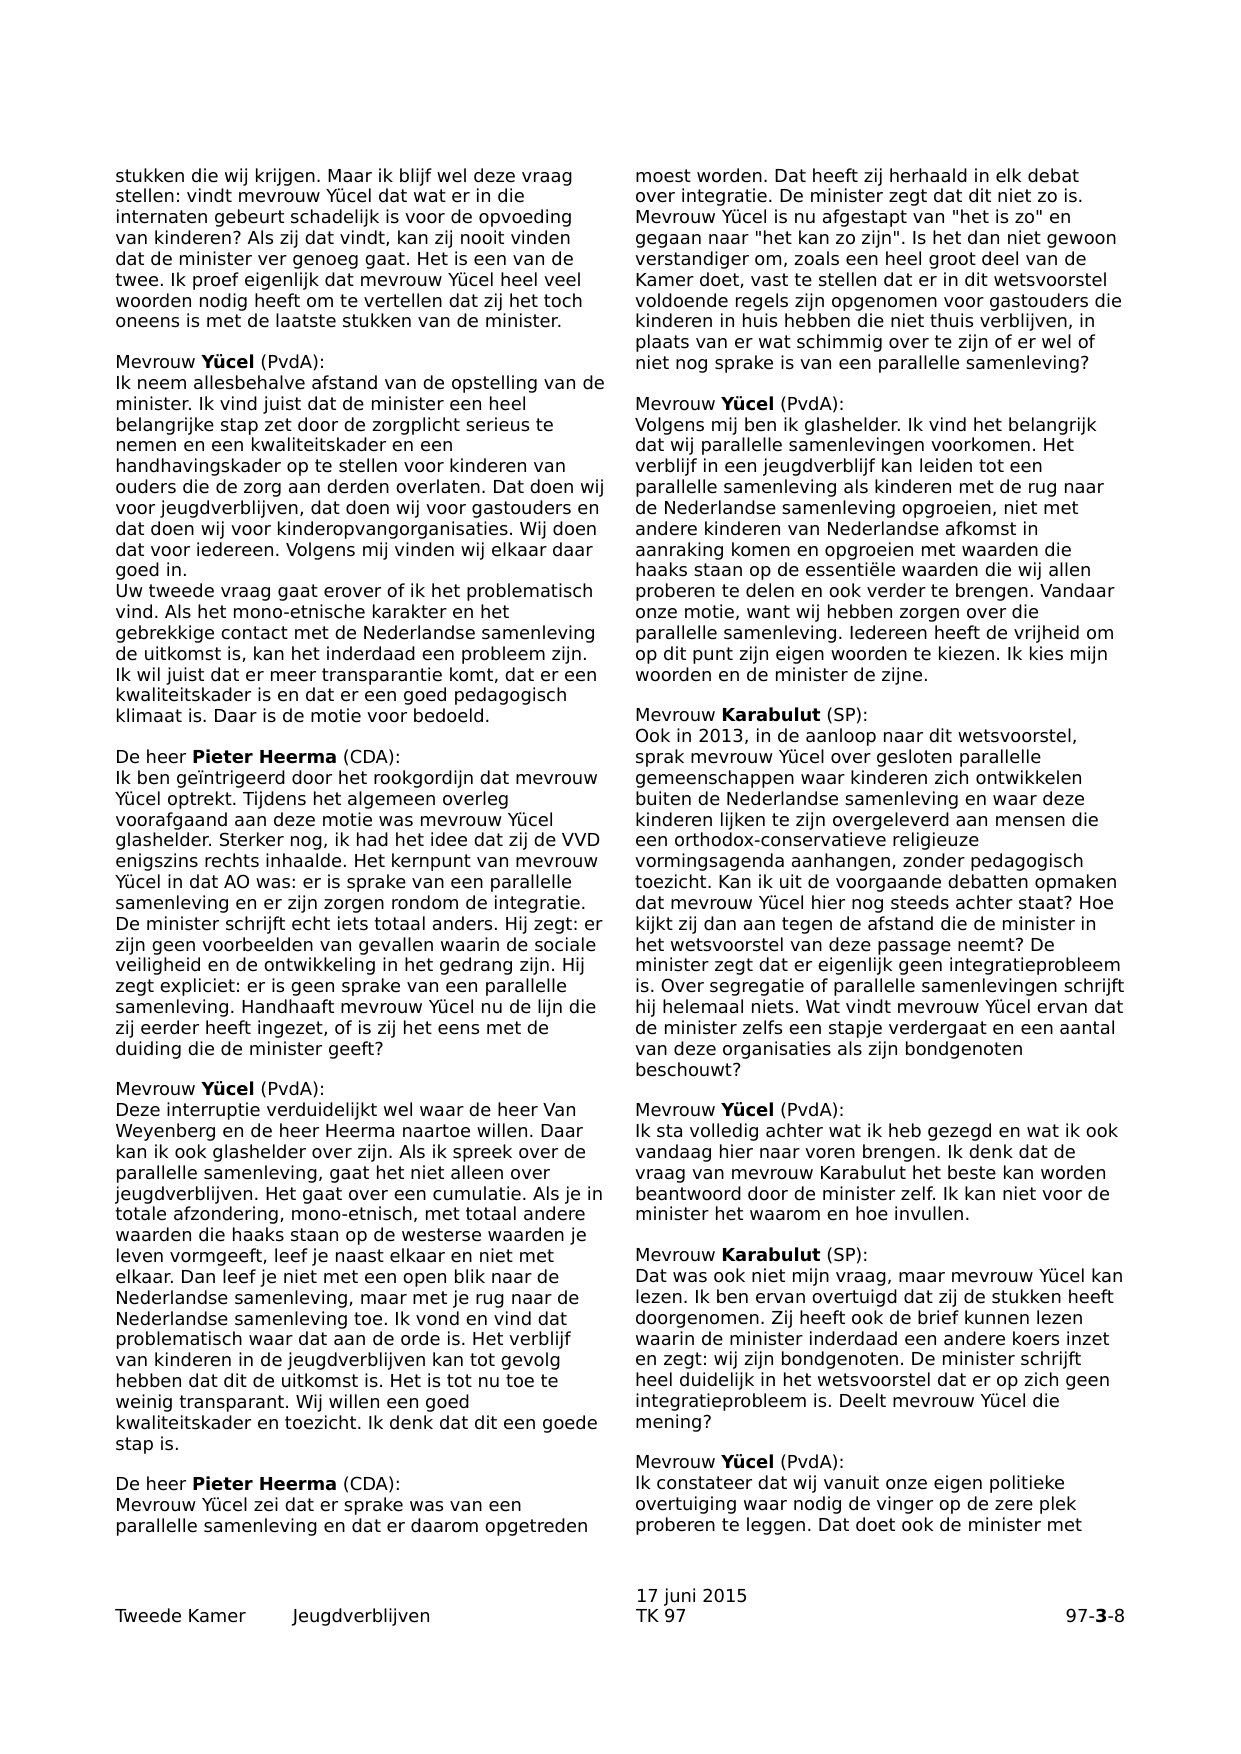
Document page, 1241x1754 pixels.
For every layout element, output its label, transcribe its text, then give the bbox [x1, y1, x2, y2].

text Mevrouw Yücel zei dat er sprake was van een parallelle samenleving en dat er daarom opgetreden [115, 1495, 605, 1537]
text Ik ben geïntrigeerd door het rookgordijn dat mevrouw Yücel optrekt. Tijdens het algemeen overleg voorafgaand aan deze motie was mevrouw Yücel glashelder. Sterker nog, ik had het idee dat zij de VVD enigszins rechts inhaalde. Het kernpunt van mevrouw Yücel in dat AO was: er is sprake van een parallelle samenleving en er zijn zorgen rondom de integratie. De minister schrijft echt iets totaal anders. Hij zegt: er zijn geen voorbeelden van gevallen waarin de sociale veiligheid en de ontwikkeling in het gedrang zijn. Hij zegt expliciet: er is geen sprake van een parallelle samenleving. Handhaaft mevrouw Yücel nu de lijn die zij eerder heeft ingezet, of is zij het eens met de duiding die de minister geeft? [115, 768, 605, 1059]
text Volgens mij ben ik glashelder. Ik vind het belangrijk dat wij parallelle samenlevingen voorkomen. Het verblijf in een jeugdverblijf kan leiden tot een parallelle samenleving als kinderen met de rug naar de Nederlandse samenleving opgroeien, niet met andere kinderen van Nederlandse afkomst in aanraking komen en opgroeien met waarden die haaks staan op de essentiële waarden die wij allen proberen te delen en ook verder te brengen. Vandaar onze motie, want wij hebben zorgen over die parallelle samenleving. Iedereen heeft de vrijheid om op dit punt zijn eigen woorden te kiezen. Ik kies mijn woorden en de minister de zijne. [635, 414, 1125, 685]
text De heer Pieter Heerma (CDA): [115, 1474, 605, 1495]
text stukken die wij krijgen. Maar ik blijf wel deze vraag stellen: vindt mevrouw Yücel dat wat er in die internaten gebeurt schadelijk is voor de opvoeding van kinderen? Als zij dat vindt, kan zij nooit vinden dat de minister ver genoeg gaat. Het is een van de twee. Ik proef eigenlijk dat mevrouw Yücel heel veel woorden nodig heeft om te vertellen dat zij het toch oneens is met de laatste stukken van de minister. [115, 165, 605, 332]
text Ik neem allesbehalve afstand van de opstelling van de minister. Ik vind juist dat de minister een heel belangrijke stap zet door de zorgplicht serieus te nemen en een kwaliteitskader en een handhavingskader op te stellen voor kinderen van ouders die de zorg aan derden overlaten. Dat doen wij voor jeugdverblijven, dat doen wij voor gastouders en dat doen wij voor kinderopvangorganisaties. Wij doen dat voor iedereen. Volgens mij vinden wij elkaar daar goed in. [115, 373, 605, 581]
text Ook in 2013, in de aanloop naar dit wetsvoorstel, sprak mevrouw Yücel over gesloten parallelle gemeenschappen waar kinderen zich ontwikkelen buiten de Nederlandse samenleving en waar deze kinderen lijken te zijn overgeleverd aan mensen die een orthodox-conservatieve religieuze vormingsagenda aanhangen, zonder pedagogisch toezicht. Kan ik uit de voorgaande debatten opmaken dat mevrouw Yücel hier nog steeds achter staat? Hoe kijkt zij dan aan tegen de afstand die de minister in het wetsvoorstel van deze passage neemt? De minister zegt dat er eigenlijk geen integratieprobleem is. Over segregatie of parallelle samenlevingen schrijft hij helemaal niets. Wat vindt mevrouw Yücel ervan dat de minister zelfs een stapje verdergaat en een aantal van deze organisaties als zijn bondgenoten beschouwt? [635, 726, 1125, 1080]
text De heer Pieter Heerma (CDA): [115, 747, 605, 768]
text Dat was ook niet mijn vraag, maar mevrouw Yücel kan lezen. Ik ben ervan overtuigd dat zij de stukken heeft doorgenomen. Zij heeft ook de brief kunnen lezen waarin de minister inderdaad een andere koers inzet en zegt: wij zijn bondgenoten. De minister schrijft heel duidelijk in het wetsvoorstel dat er op zich geen integratieprobleem is. Deelt mevrouw Yücel die mening? [635, 1266, 1125, 1432]
text Mevrouw Yücel (PvdA): [115, 1079, 605, 1100]
text Mevrouw Karabulut (SP): [635, 705, 1125, 726]
text Mevrouw Yücel (PvdA): [115, 352, 605, 373]
text Deze interruptie verduidelijkt wel waar de heer Van Weyenberg en de heer Heerma naartoe willen. Daar kan ik ook glashelder over zijn. Als ik spreek over de parallelle samenleving, gaat het niet alleen over jeugdverblijven. Het gaat over een cumulatie. Als je in totale afzondering, mono-etnisch, met totaal andere waarden die haaks staan op de westerse waarden je leven vormgeeft, leef je naast elkaar en niet met elkaar. Dan leef je niet met een open blik naar de Nederlandse samenleving, maar met je rug naar de Nederlandse samenleving toe. Ik vond en vind dat problematisch waar dat aan de orde is. Het verblijf van kinderen in de jeugdverblijven kan tot gevolg hebben dat dit de uitkomst is. Het is tot nu toe te weinig transparant. Wij willen een goed kwaliteitskader en toezicht. Ik denk dat dit een goede stap is. [115, 1100, 605, 1454]
text Mevrouw Yücel (PvdA): [635, 1452, 1125, 1473]
text Uw tweede vraag gaat erover of ik het problematisch vind. Als het mono-etnische karakter en het gebrekkige contact met de Nederlandse samenleving de uitkomst is, kan het inderdaad een probleem zijn. Ik wil juist dat er meer transparantie komt, dat er een kwaliteitskader is en dat er een goed pedagogisch klimaat is. Daar is de motie voor bedoeld. [115, 581, 605, 727]
text Mevrouw Yücel (PvdA): [635, 394, 1125, 414]
text moest worden. Dat heeft zij herhaald in elk debat over integratie. De minister zegt dat dit niet zo is. Mevrouw Yücel is nu afgestapt van "het is zo" en gegaan naar "het kan zo zijn". Is het dan niet gewoon verstandiger om, zoals een heel groot deel van de Kamer doet, vast te stellen dat er in dit wetsvoorstel voldoende regels zijn opgenomen voor gastouders die kinderen in huis hebben die niet thuis verblijven, in plaats van er wat schimmig over te zijn of er wel of niet nog sprake is van een parallelle samenleving? [635, 165, 1125, 374]
text Ik constateer dat wij vanuit onze eigen politieke overtuiging waar nodig de vinger op de zere plek proberen te leggen. Dat doet ook de minister met [635, 1473, 1125, 1536]
text Ik sta volledig achter wat ik heb gezegd en wat ik ook vandaag hier naar voren brengen. Ik denk dat de vraag van mevrouw Karabulut het beste kan worden beantwoord door de minister zelf. Ik kan niet voor de minister het waarom en hoe invullen. [635, 1121, 1125, 1225]
text Mevrouw Yücel (PvdA): [635, 1100, 1125, 1121]
text Mevrouw Karabulut (SP): [635, 1245, 1125, 1266]
